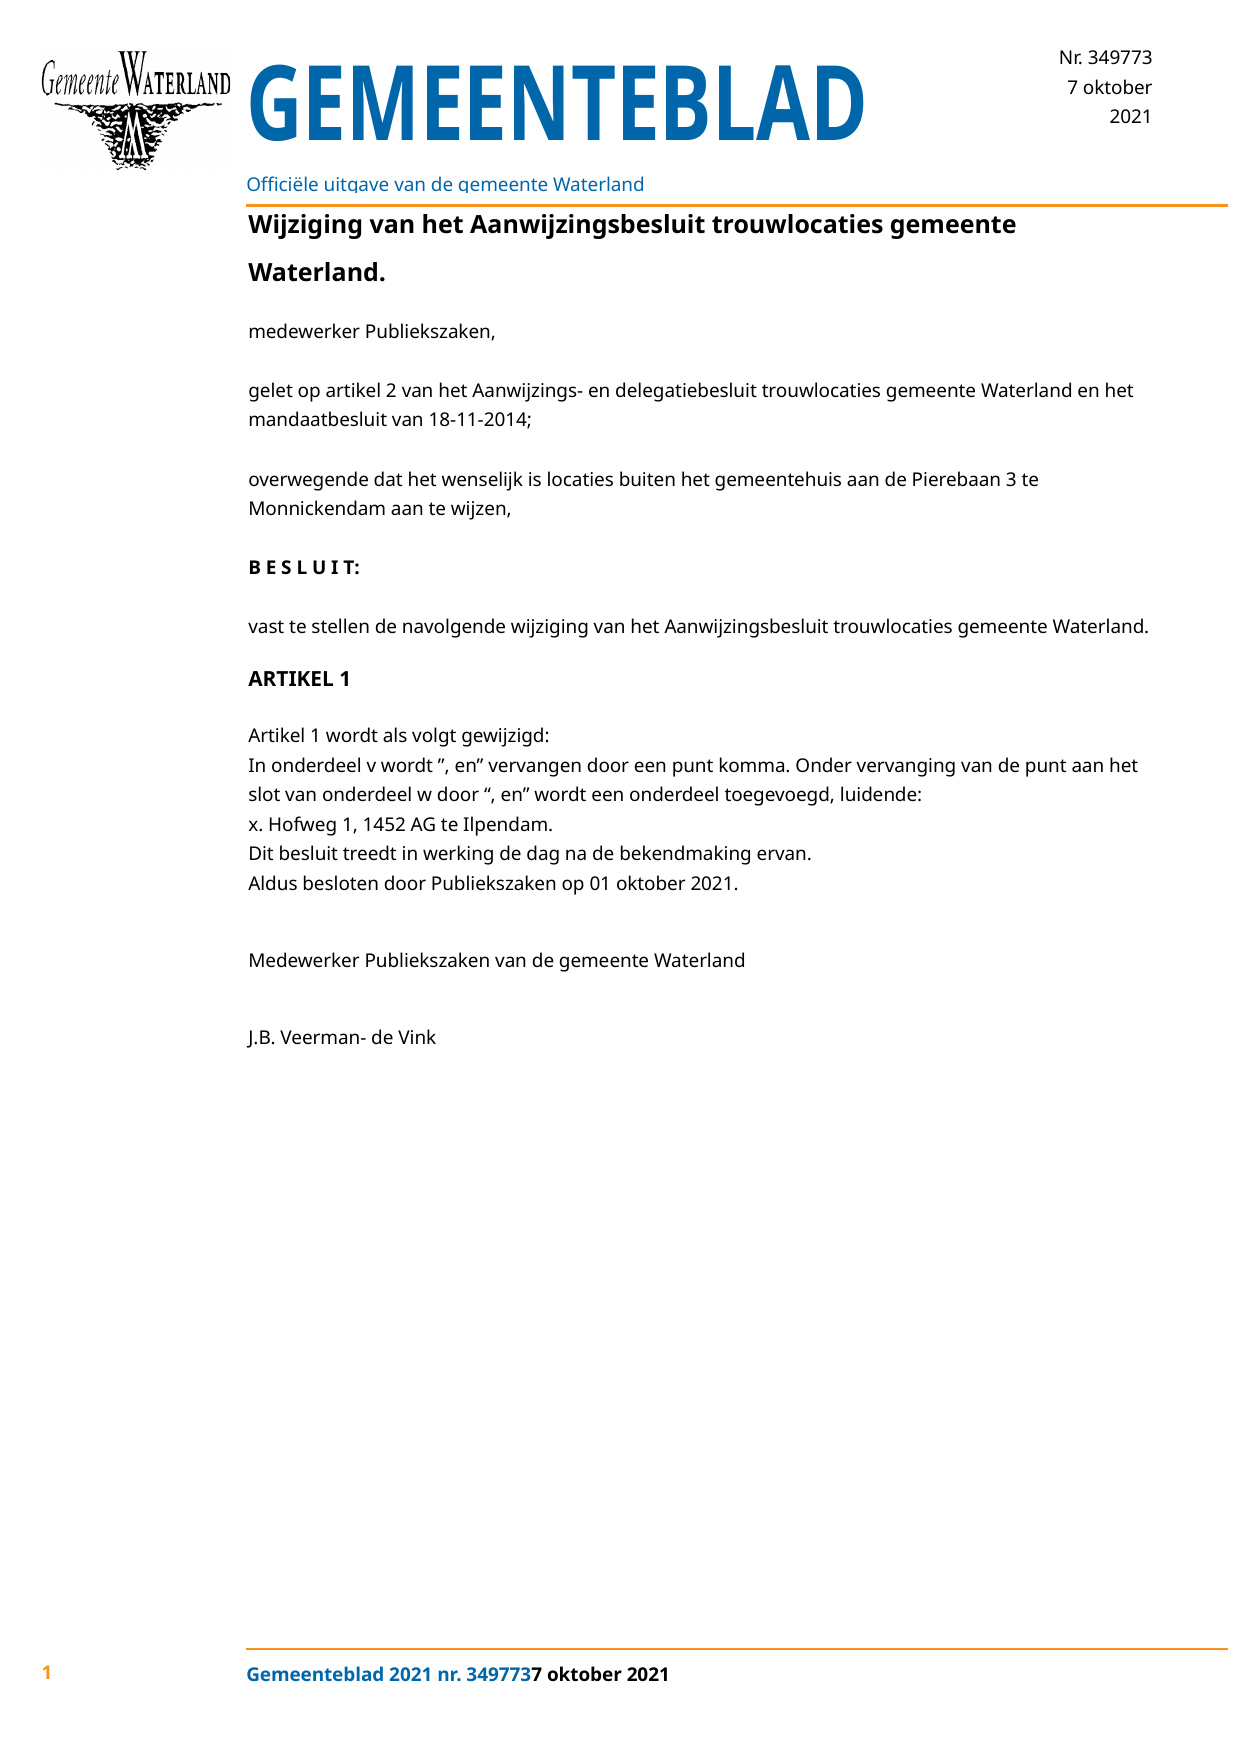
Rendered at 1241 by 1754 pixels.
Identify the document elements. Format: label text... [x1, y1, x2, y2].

text medewerker Publiekszaken, [248, 318, 1152, 344]
text In onderdeel v wordt ”, en” vervangen door een punt komma. Onder vervanging van de punt aan het slot van onderdeel w door “, en” wordt een onderdeel toegevoegd, luidende: [248, 752, 1152, 807]
text vast te stellen de navolgende wijziging van het Aanwijzingsbesluit trouwlocaties gemeente Waterland. [248, 614, 1152, 639]
text ARTIKEL 1 [248, 664, 1152, 693]
text J.B. Veerman- de Vink [248, 1024, 1152, 1050]
text x. Hofweg 1, 1452 AG te Ilpendam. [248, 811, 1152, 837]
text overwegende dat het wenselijk is locaties buiten het gemeentehuis aan de Pierebaan 3 te Monnickendam aan te wijzen, [248, 466, 1152, 521]
text Dit besluit treedt in werking de dag na de bekendmaking ervan. [248, 841, 1152, 866]
text Wijziging van het Aanwijzingsbesluit trouwlocaties gemeente Waterland. [248, 207, 1152, 288]
picture [41, 47, 231, 172]
text Medewerker Publiekszaken van de gemeente Waterland [248, 947, 1152, 973]
text Aldus besloten door Publiekszaken op 01 oktober 2021. [248, 870, 1152, 896]
text B E S L U I T: [248, 554, 1152, 580]
text Artikel 1 wordt als volgt gewijzigd: [248, 722, 1152, 748]
text gelet op artikel 2 van het Aanwijzings- en delegatiebesluit trouwlocaties gemeente Waterland en het mandaatbesluit van 18-11-2014; [248, 377, 1152, 432]
